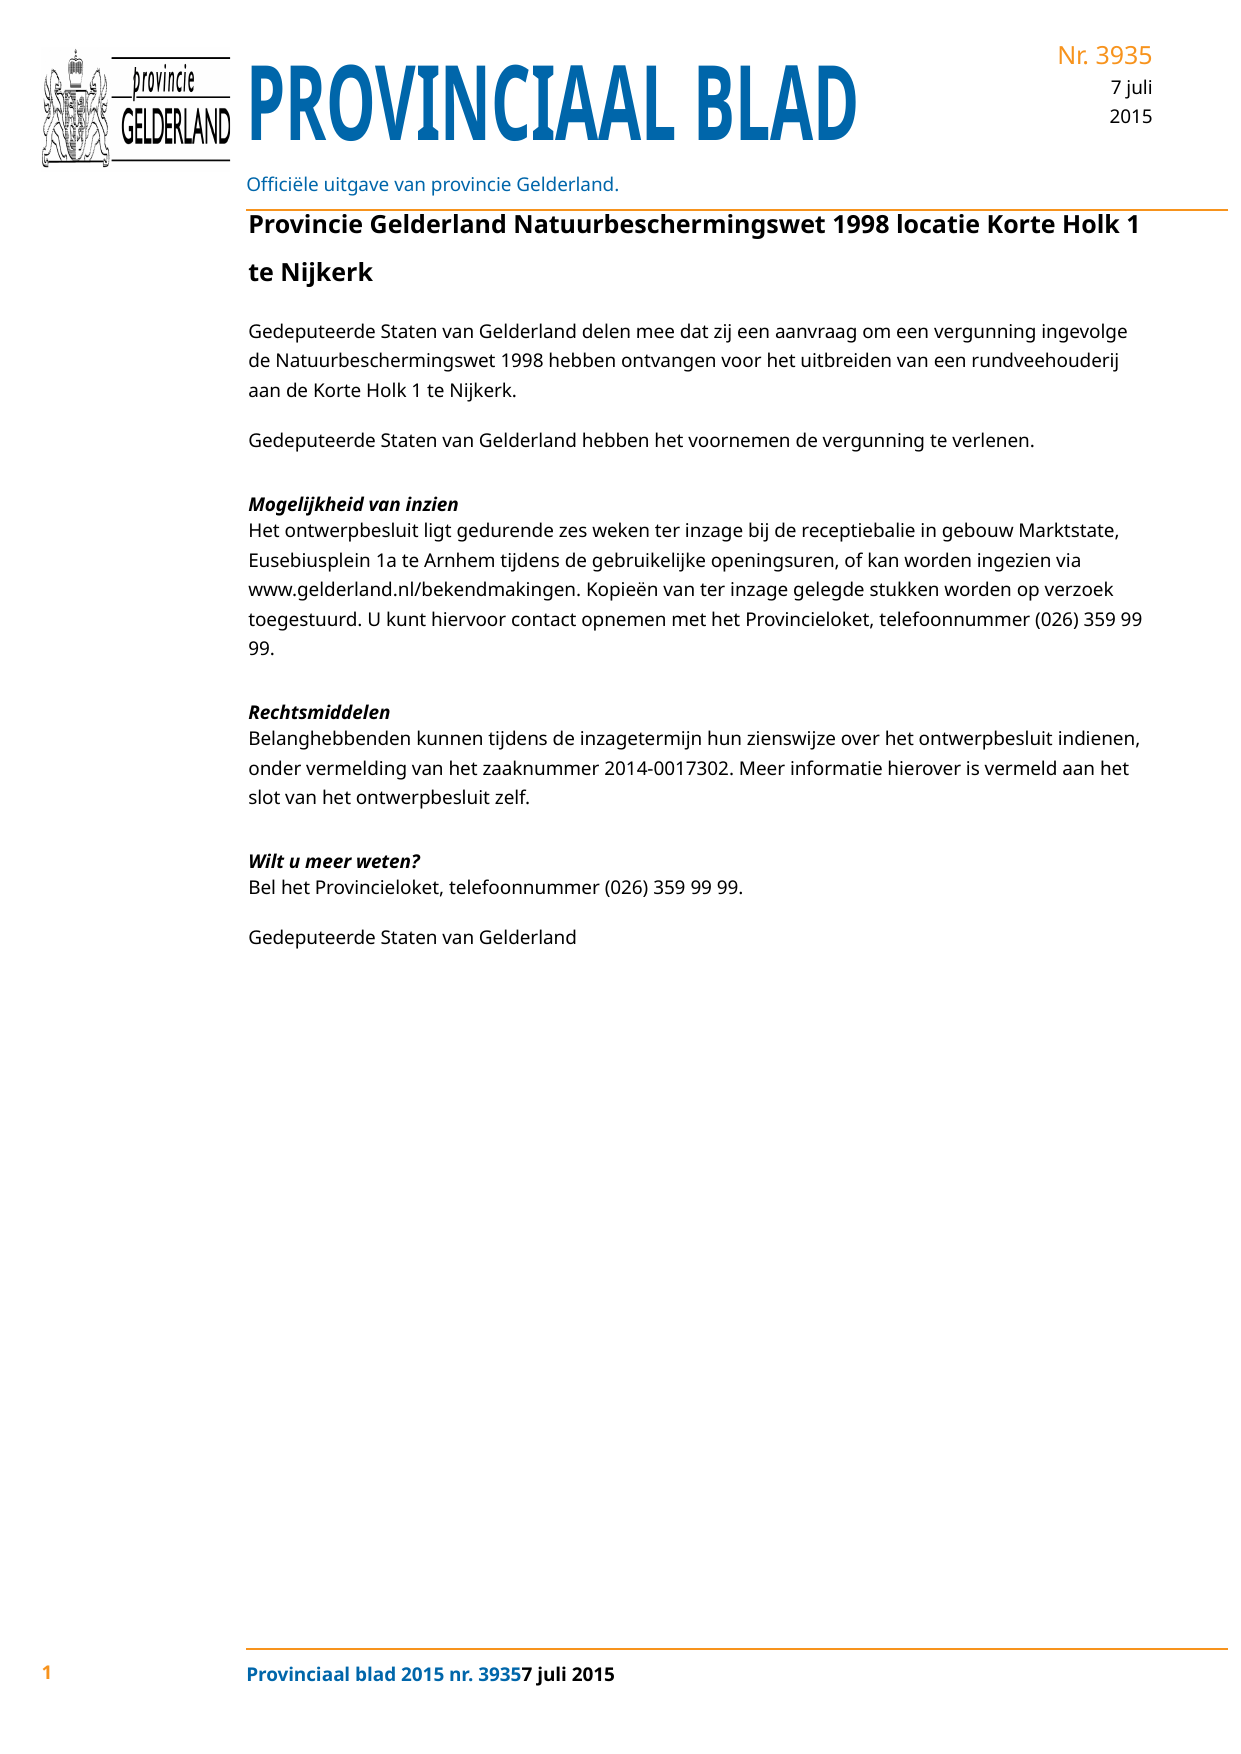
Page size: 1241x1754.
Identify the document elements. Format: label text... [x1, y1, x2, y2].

text Belanghebbenden kunnen tijdens de inzagetermijn hun zienswijze over het ontwerpbesluit indienen, onder vermelding van het zaaknummer 2014-0017302. Meer informatie hierover is vermeld aan het slot van het ontwerpbesluit zelf. [248, 725, 1152, 810]
picture [41, 47, 231, 172]
text Het ontwerpbesluit ligt gedurende zes weken ter inzage bij de receptiebalie in gebouw Marktstate, Eusebiusplein 1a te Arnhem tijdens de gebruikelijke openingsuren, of kan worden ingezien via www.gelderland.nl/bekendmakingen. Kopieën van ter inzage gelegde stukken worden op verzoek toegestuurd. U kunt hiervoor contact opnemen met het Provincieloket, telefoonnummer (026) 359 99 99. [248, 517, 1152, 661]
text Rechtsmiddelen [248, 699, 1152, 725]
text Gedeputeerde Staten van Gelderland [248, 924, 1152, 950]
text Bel het Provincieloket, telefoonnummer (026) 359 99 99. [248, 874, 1152, 900]
text Provincie Gelderland Natuurbeschermingswet 1998 locatie Korte Holk 1 te Nijkerk [248, 211, 1152, 288]
text Gedeputeerde Staten van Gelderland hebben het voornemen de vergunning te verlenen. [248, 427, 1152, 453]
text Gedeputeerde Staten van Gelderland delen mee dat zij een aanvraag om een vergunning ingevolge de Natuurbeschermingswet 1998 hebben ontvangen voor het uitbreiden van een rundveehouderij aan de Korte Holk 1 te Nijkerk. [248, 318, 1152, 403]
text Mogelijkheid van inzien [248, 491, 1152, 517]
text Wilt u meer weten? [248, 848, 1152, 874]
